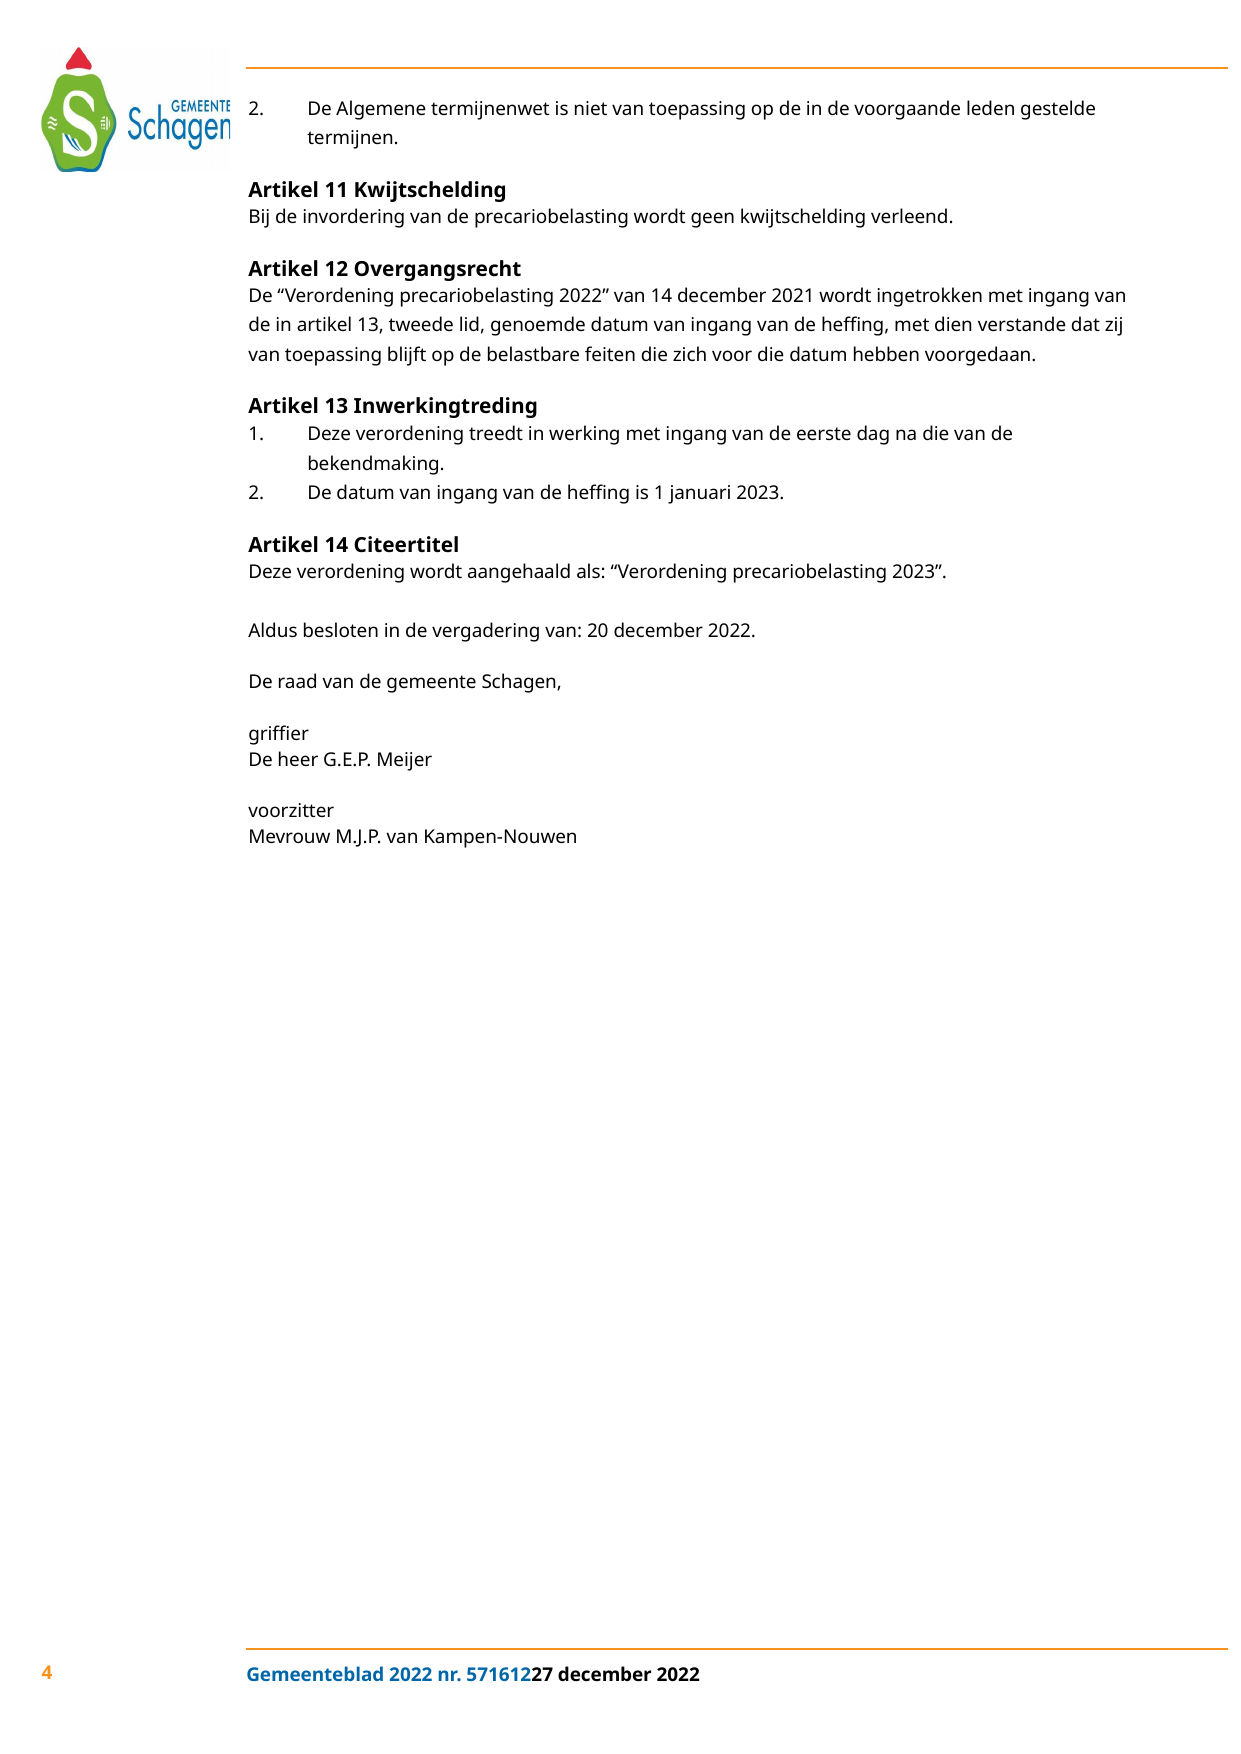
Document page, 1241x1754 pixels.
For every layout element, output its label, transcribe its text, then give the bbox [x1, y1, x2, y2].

text De “Verordening precariobelasting 2022” van 14 december 2021 wordt ingetrokken met ingang van de in artikel 13, tweede lid, genoemde datum van ingang van de heffing, met dien verstande dat zij van toepassing blijft op de belastbare feiten die zich voor die datum hebben voorgedaan. [248, 282, 1152, 367]
text griffier [248, 720, 1152, 746]
text De raad van de gemeente Schagen, [248, 669, 1152, 694]
text De heer G.E.P. Meijer [248, 746, 1152, 772]
list De datum van ingang van de heffing is 1 januari 2023. [248, 479, 1152, 505]
text Artikel 11 Kwijtschelding [248, 175, 1152, 203]
text Artikel 13 Inwerkingtreding [248, 392, 1152, 420]
list Deze verordening treedt in werking met ingang van de eerste dag na die van de bekendmaking. [248, 420, 1152, 475]
text Mevrouw M.J.P. van Kampen-Nouwen [248, 823, 1152, 849]
text Bij de invordering van de precariobelasting wordt geen kwijtschelding verleend. [248, 203, 1152, 229]
text Aldus besloten in de vergadering van: 20 december 2022. [248, 617, 1152, 643]
picture [41, 47, 231, 172]
text voorzitter [248, 797, 1152, 823]
list De Algemene termijnenwet is niet van toepassing op de in de voorgaande leden gestelde termijnen. [248, 95, 1152, 150]
text Artikel 14 Citeertitel [248, 530, 1152, 558]
text Artikel 12 Overgangsrecht [248, 254, 1152, 282]
text Deze verordening wordt aangehaald als: “Verordening precariobelasting 2023”. [248, 558, 1152, 584]
